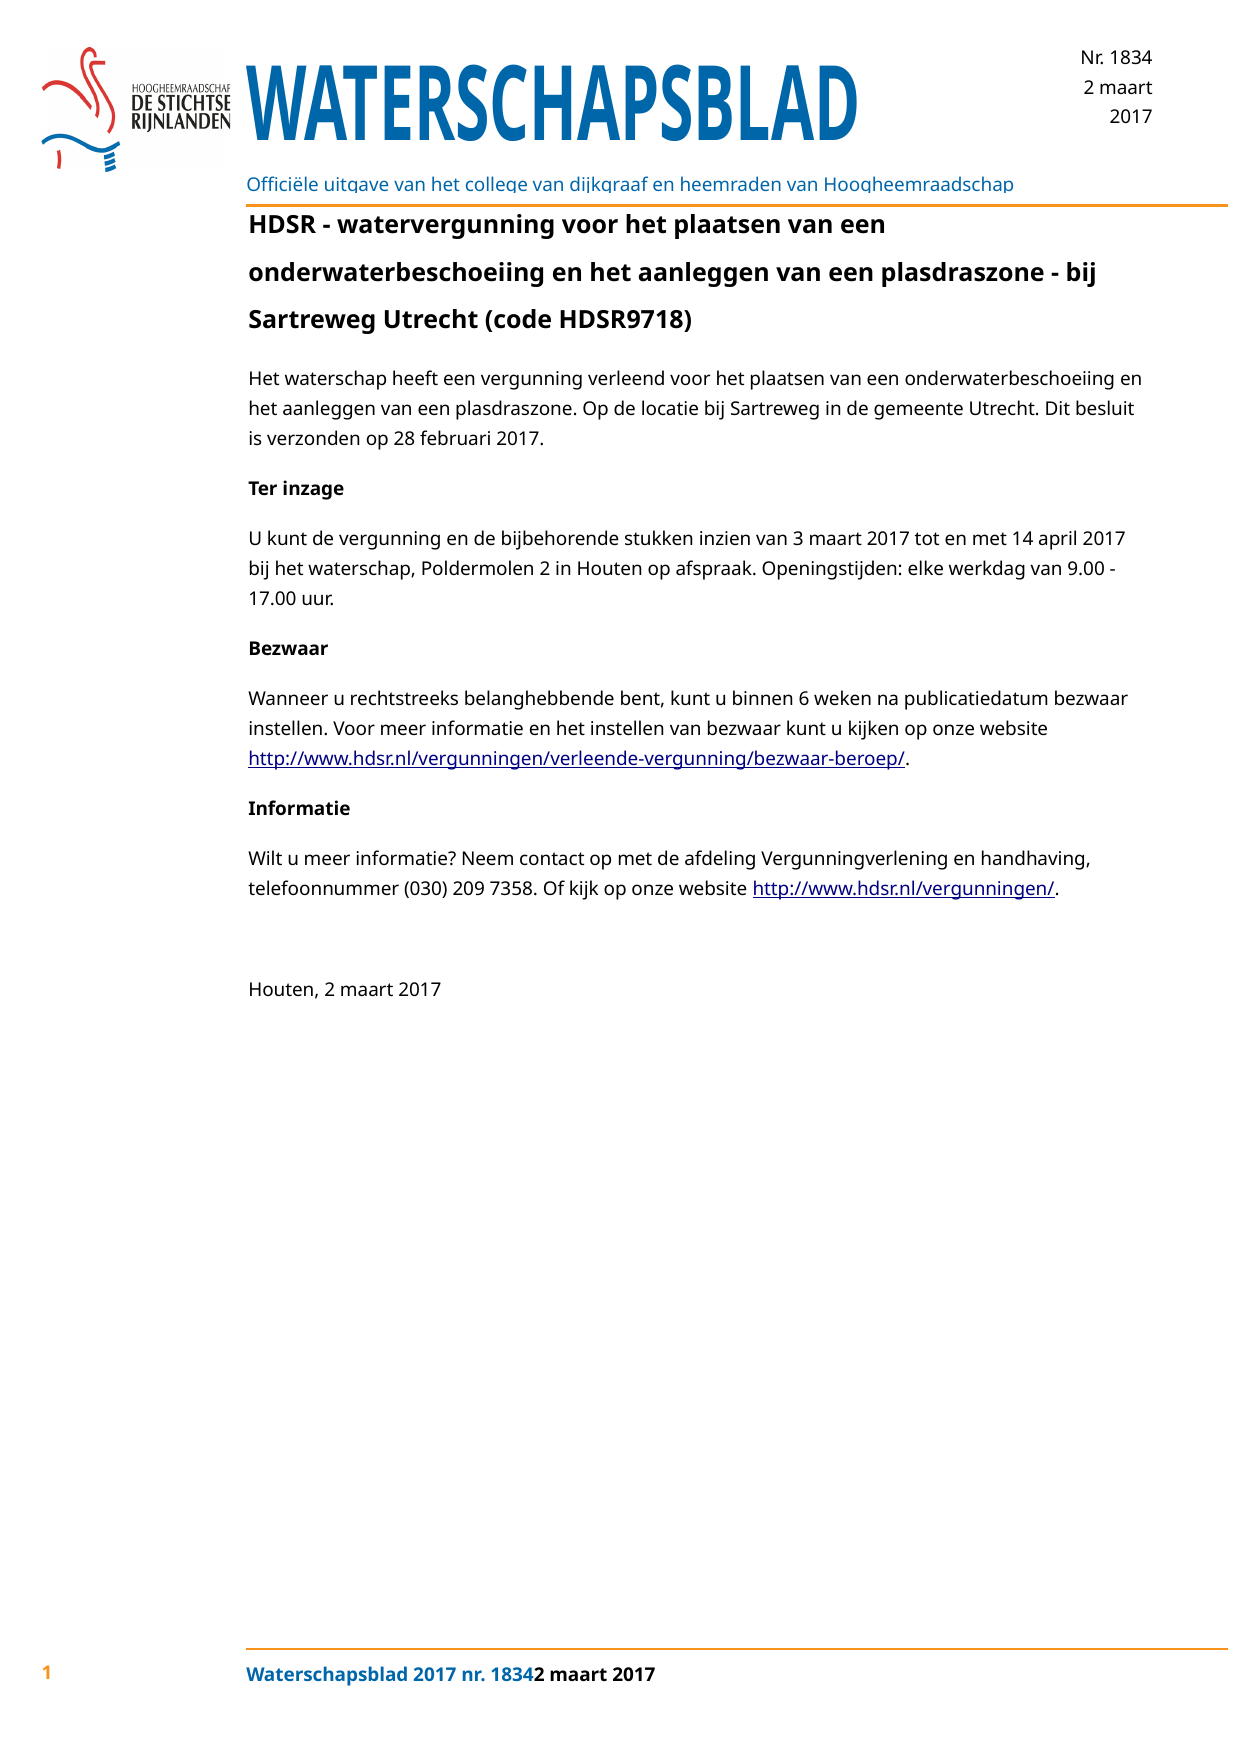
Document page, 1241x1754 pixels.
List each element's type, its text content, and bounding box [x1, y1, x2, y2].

picture [41, 47, 231, 172]
text Wilt u meer informatie? Neem contact op met de afdeling Vergunningverlening en handhaving, telefoonnummer (030) 209 7358. Of kijk op onze website http://www.hdsr.nl/vergunningen/. [248, 846, 1152, 901]
text Ter inzage [248, 475, 1152, 501]
text Het waterschap heeft een vergunning verleend voor het plaatsen van een onderwaterbeschoeiing en het aanleggen van een plasdraszone. Op de locatie bij Sartreweg in de gemeente Utrecht. Dit besluit is verzonden op 28 februari 2017. [248, 366, 1152, 450]
text U kunt de vergunning en de bijbehorende stukken inzien van 3 maart 2017 tot en met 14 april 2017 bij het waterschap, Poldermolen 2 in Houten op afspraak. Openingstijden: elke werkdag van 9.00 - 17.00 uur. [248, 526, 1152, 610]
text Bezwaar [248, 635, 1152, 661]
text Wanneer u rechtstreeks belanghebbende bent, kunt u binnen 6 weken na publicatiedatum bezwaar instellen. Voor meer informatie en het instellen van bezwaar kunt u kijken op onze website http://www.hdsr.nl/vergunningen/verleende-vergunning/bezwaar-beroep/. [248, 686, 1152, 770]
text Informatie [248, 795, 1152, 821]
text HDSR - watervergunning voor het plaatsen van een onderwaterbeschoeiing en het aanleggen van een plasdraszone - bij Sartreweg Utrecht (code HDSR9718) [248, 207, 1152, 336]
text Houten, 2 maart 2017 [248, 976, 1152, 1002]
